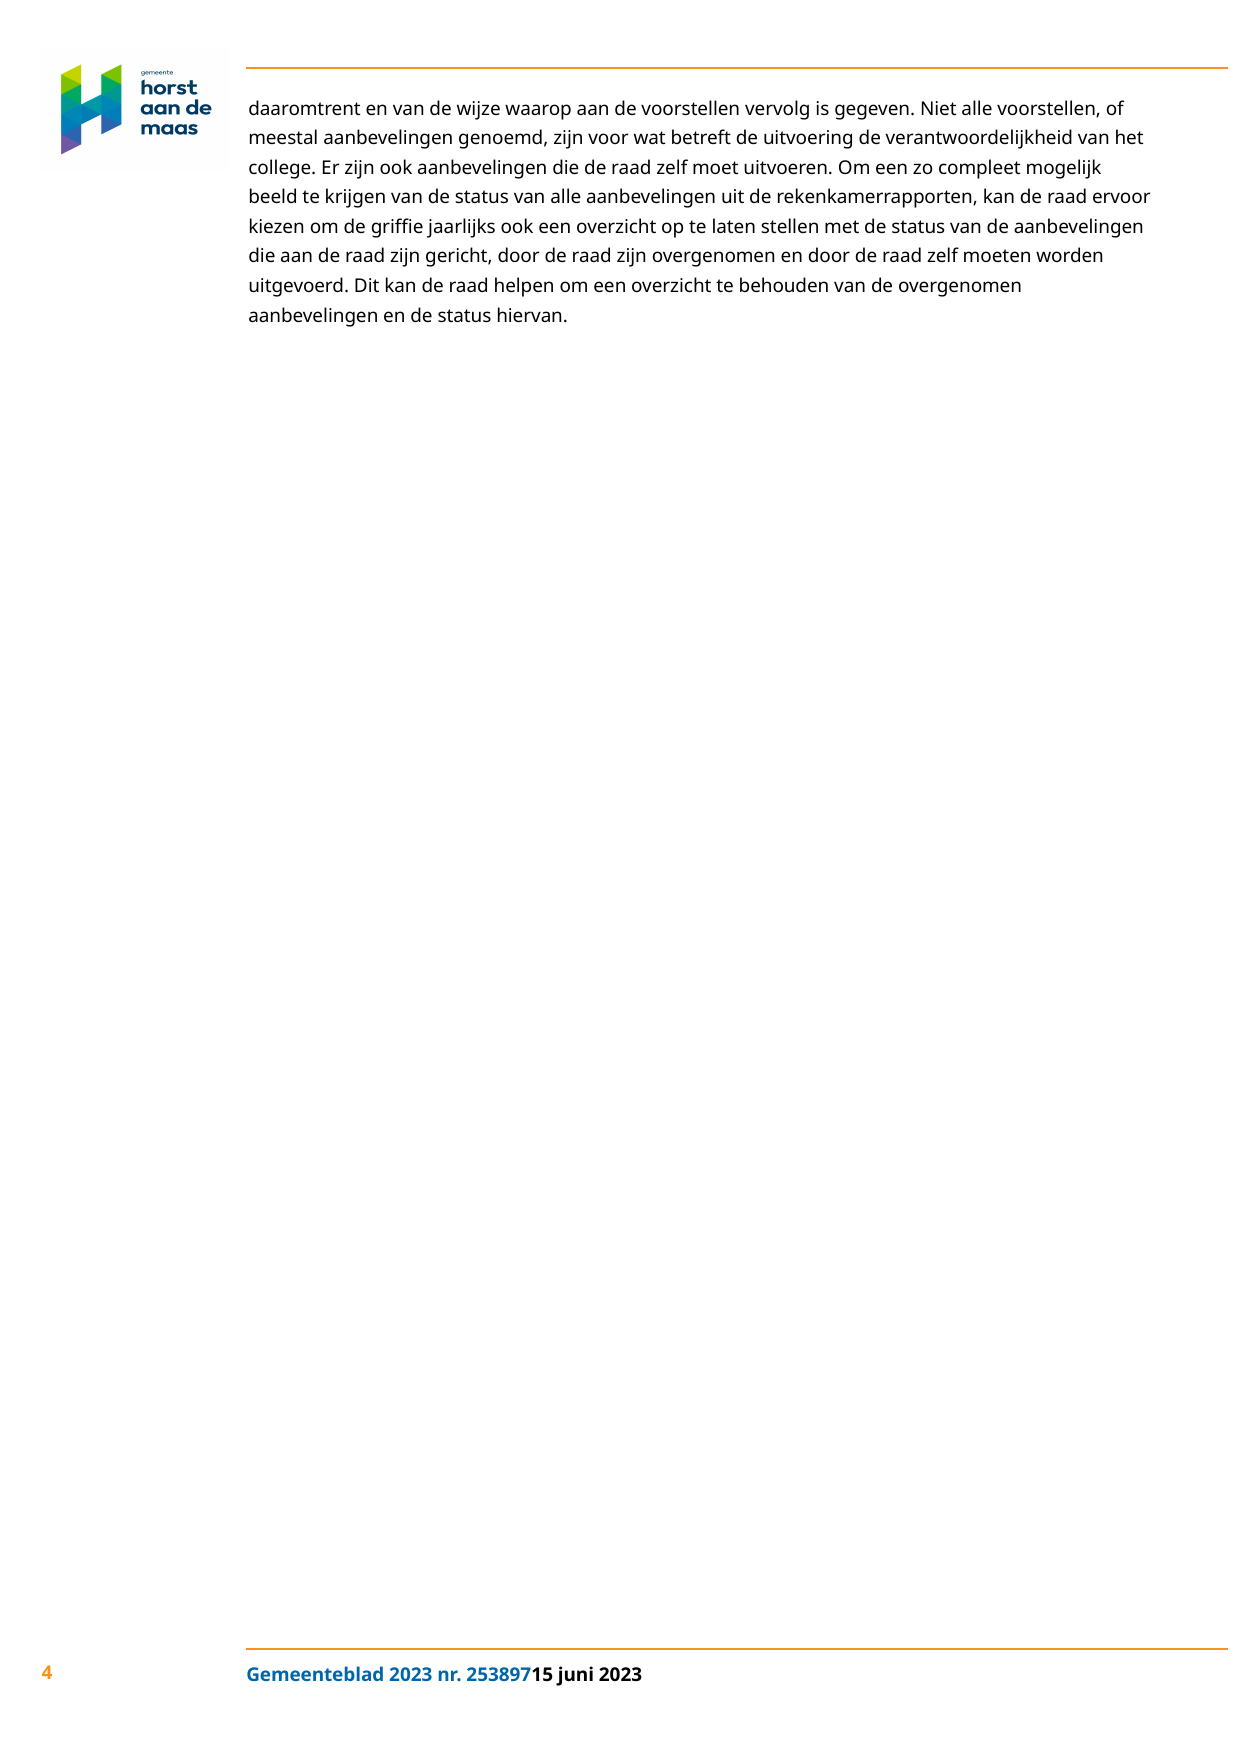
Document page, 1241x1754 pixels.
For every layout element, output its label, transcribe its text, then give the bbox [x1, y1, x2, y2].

text daaromtrent en van de wijze waarop aan de voorstellen vervolg is gegeven. Niet alle voorstellen, of meestal aanbevelingen genoemd, zijn voor wat betreft de uitvoering de verantwoordelijkheid van het college. Er zijn ook aanbevelingen die de raad zelf moet uitvoeren. Om een zo compleet mogelijk beeld te krijgen van de status van alle aanbevelingen uit de rekenkamerrapporten, kan de raad ervoor kiezen om de griffie jaarlijks ook een overzicht op te laten stellen met de status van de aanbevelingen die aan de raad zijn gericht, door de raad zijn overgenomen en door de raad zelf moeten worden uitgevoerd. Dit kan de raad helpen om een overzicht te behouden van de overgenomen aanbevelingen en de status hiervan. [248, 95, 1152, 328]
picture [41, 47, 231, 172]
